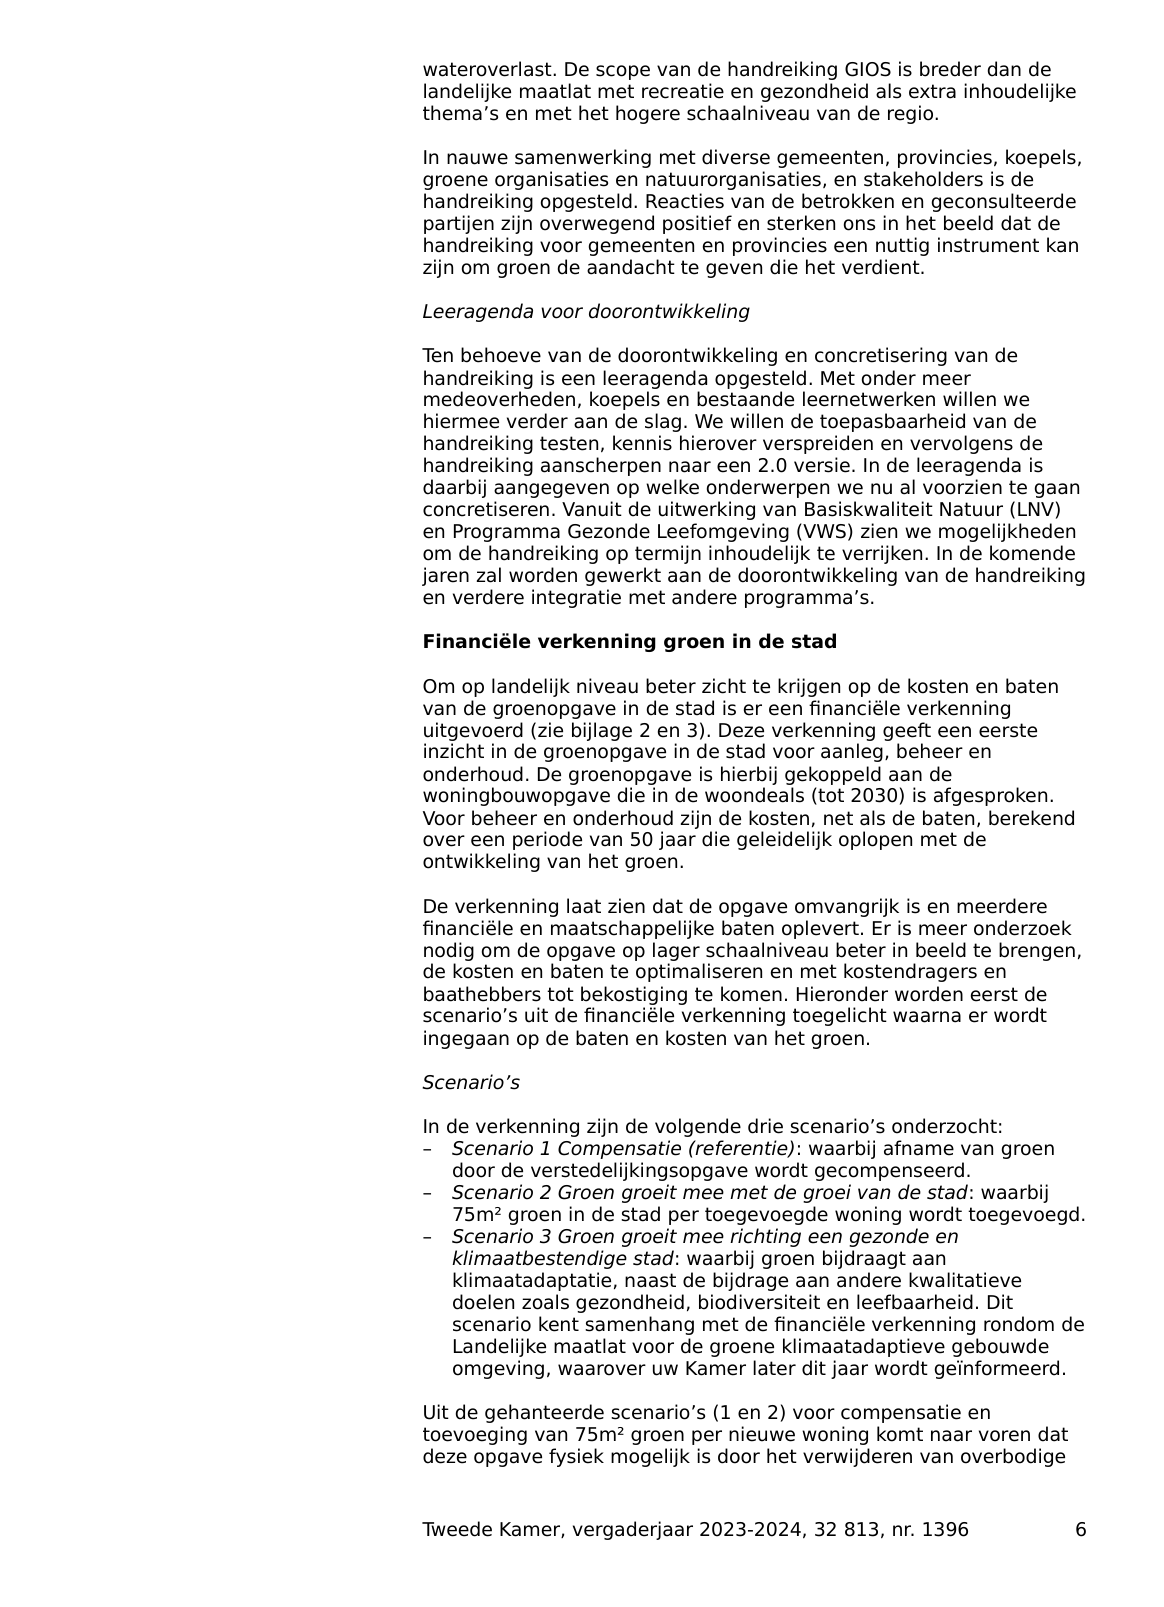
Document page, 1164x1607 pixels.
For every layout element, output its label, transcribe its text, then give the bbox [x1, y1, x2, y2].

text De verkenning laat zien dat de opgave omvangrijk is en meerdere financiële en maatschappelijke baten oplevert. Er is meer onderzoek nodig om de opgave op lager schaalniveau beter in beeld te brengen, de kosten en baten te optimaliseren en met kostendragers en baathebbers tot bekostiging te komen. Hieronder worden eerst de scenario’s uit de financiële verkenning toegelicht waarna er wordt ingegaan op de baten en kosten van het groen. [422, 896, 1087, 1049]
text In de verkenning zijn de volgende drie scenario’s onderzocht: [422, 1116, 1087, 1138]
subtitle Leeragenda voor doorontwikkeling [422, 301, 1087, 323]
text Om op landelijk niveau beter zicht te krijgen op de kosten en baten van de groenopgave in de stad is er een financiële verkenning uitgevoerd (zie bijlage 2 en 3). Deze verkenning geeft een eerste inzicht in de groenopgave in de stad voor aanleg, beheer en onderhoud. De groenopgave is hierbij gekoppeld aan de woningbouwopgave die in de woondeals (tot 2030) is afgesproken. Voor beheer en onderhoud zijn de kosten, net als de baten, berekend over een periode van 50 jaar die geleidelijk oplopen met de ontwikkeling van het groen. [422, 676, 1087, 873]
text – Scenario 2 Groen groeit mee met de groei van de stad: waarbij 75m² groen in de stad per toegevoegde woning wordt toegevoegd. [422, 1182, 1087, 1226]
text In nauwe samenwerking met diverse gemeenten, provincies, koepels, groene organisaties en natuurorganisaties, en stakeholders is de handreiking opgesteld. Reacties van de betrokken en geconsulteerde partijen zijn overwegend positief en sterken ons in het beeld dat de handreiking voor gemeenten en provincies een nuttig instrument kan zijn om groen de aandacht te geven die het verdient. [422, 147, 1087, 279]
text – Scenario 3 Groen groeit mee richting een gezonde en klimaatbestendige stad: waarbij groen bijdraagt aan klimaatadaptatie, naast de bijdrage aan andere kwalitatieve doelen zoals gezondheid, biodiversiteit en leefbaarheid. Dit scenario kent samenhang met de financiële verkenning rondom de Landelijke maatlat voor de groene klimaatadaptieve gebouwde omgeving, waarover uw Kamer later dit jaar wordt geïnformeerd. [422, 1226, 1087, 1379]
text wateroverlast. De scope van de handreiking GIOS is breder dan de landelijke maatlat met recreatie en gezondheid als extra inhoudelijke thema’s en met het hogere schaalniveau van de regio. [422, 59, 1087, 125]
subtitle Financiële verkenning groen in de stad [422, 631, 1087, 653]
text – Scenario 1 Compensatie (referentie): waarbij afname van groen door de verstedelijkingsopgave wordt gecompenseerd. [422, 1138, 1087, 1182]
subtitle Scenario’s [422, 1072, 1087, 1093]
text Uit de gehanteerde scenario’s (1 en 2) voor compensatie en toevoeging van 75m² groen per nieuwe woning komt naar voren dat deze opgave fysiek mogelijk is door het verwijderen van overbodige [422, 1402, 1087, 1468]
text Ten behoeve van de doorontwikkeling en concretisering van de handreiking is een leeragenda opgesteld. Met onder meer medeoverheden, koepels en bestaande leernetwerken willen we hiermee verder aan de slag. We willen de toepasbaarheid van de handreiking testen, kennis hierover verspreiden en vervolgens de handreiking aanscherpen naar een 2.0 versie. In de leeragenda is daarbij aangegeven op welke onderwerpen we nu al voorzien te gaan concretiseren. Vanuit de uitwerking van Basiskwaliteit Natuur (LNV) en Programma Gezonde Leefomgeving (VWS) zien we mogelijkheden om de handreiking op termijn inhoudelijk te verrijken. In de komende jaren zal worden gewerkt aan de doorontwikkeling van de handreiking en verdere integratie met andere programma’s. [422, 345, 1087, 609]
